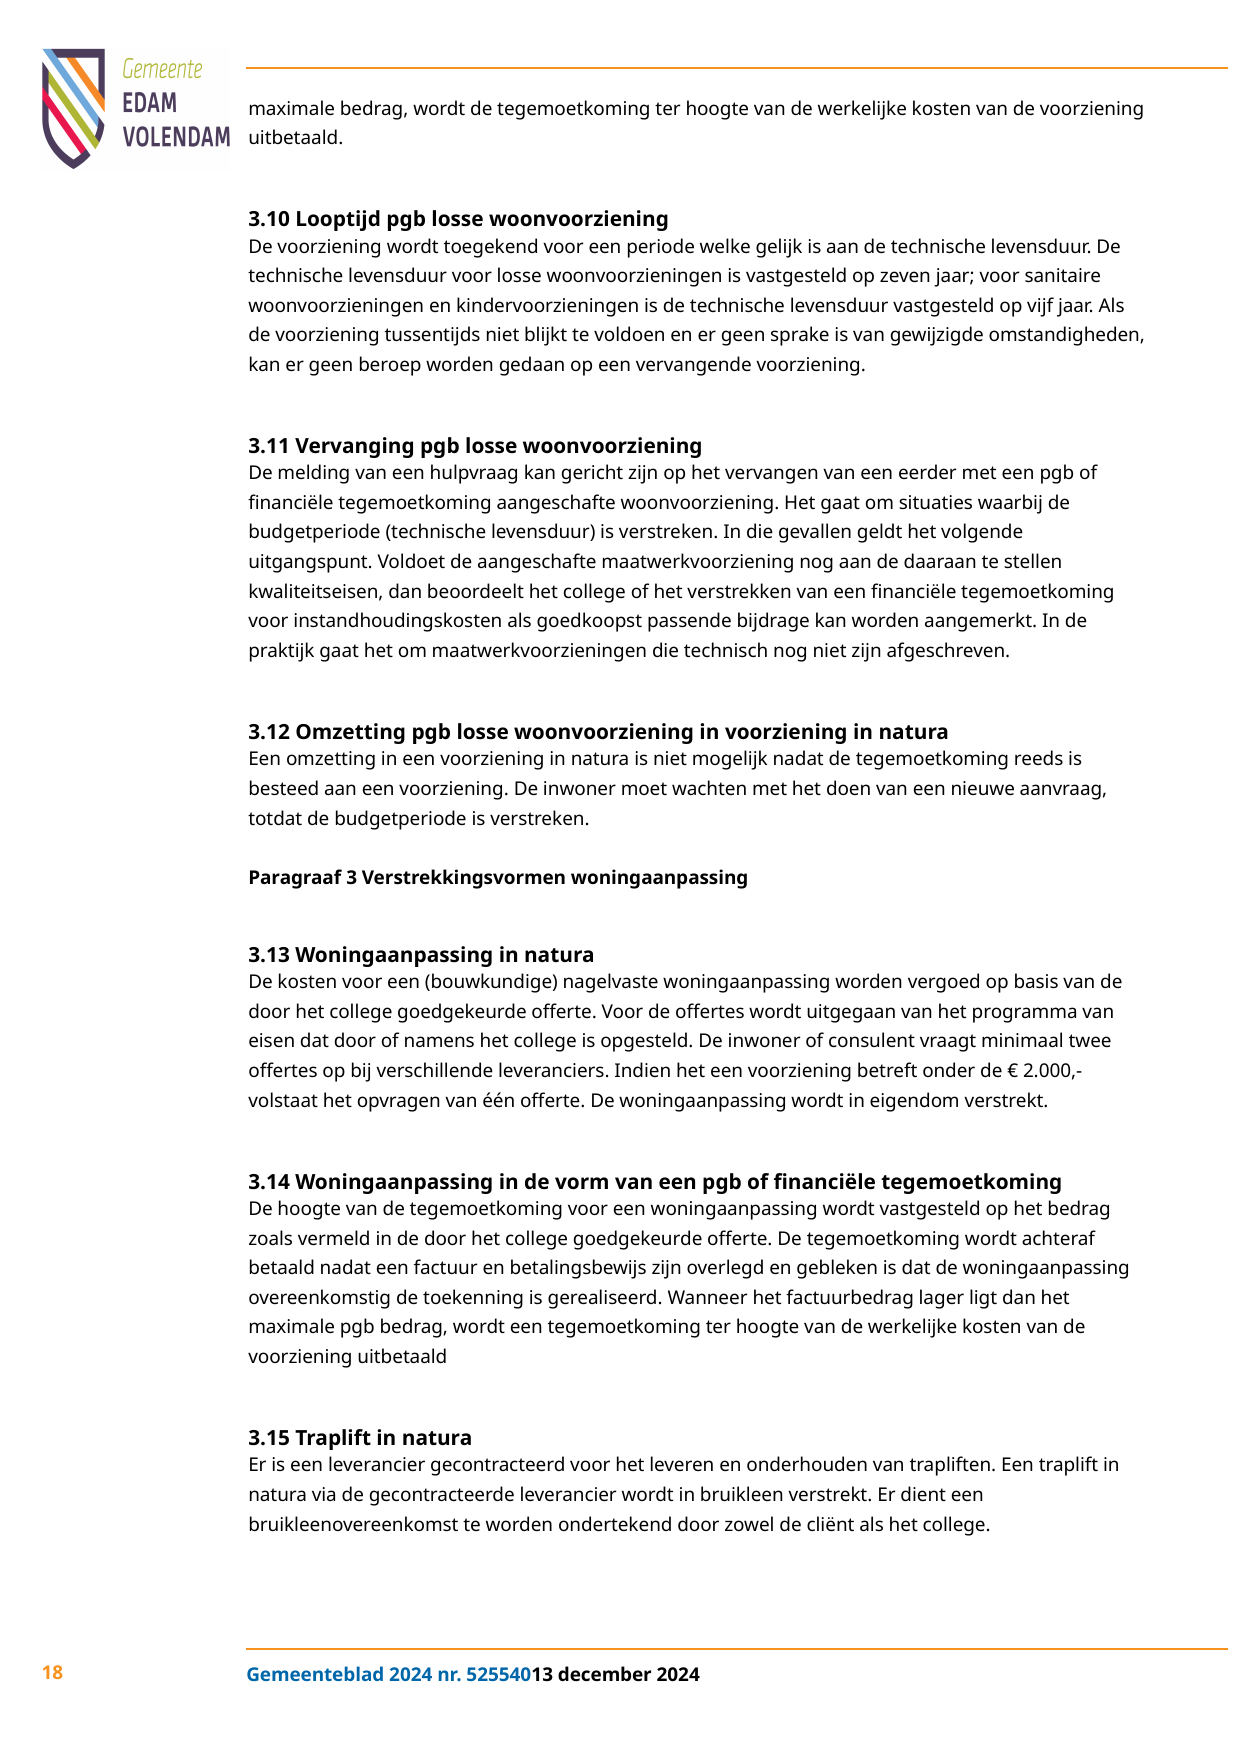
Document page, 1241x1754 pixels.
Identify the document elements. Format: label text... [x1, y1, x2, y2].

text Een omzetting in een voorziening in natura is niet mogelijk nadat de tegemoetkoming reeds is besteed aan een voorziening. De inwoner moet wachten met het doen van een nieuwe aanvraag, totdat de budgetperiode is verstreken. [248, 746, 1152, 830]
text Paragraaf 3 Verstrekkingsvormen woningaanpassing [248, 864, 1152, 889]
text De kosten voor een (bouwkundige) nagelvaste woningaanpassing worden vergoed op basis van de door het college goedgekeurde offerte. Voor de offertes wordt uitgegaan van het programma van eisen dat door of namens het college is opgesteld. De inwoner of consulent vraagt minimaal twee offertes op bij verschillende leveranciers. Indien het een voorziening betreft onder de € 2.000,- volstaat het opvragen van één offerte. De woningaanpassing wordt in eigendom verstrekt. [248, 968, 1152, 1112]
text 3.13 Woningaanpassing in natura [248, 940, 1152, 968]
text 3.14 Woningaanpassing in de vorm van een pgb of financiële tegemoetkoming [248, 1167, 1152, 1195]
text 3.15 Traplift in natura [248, 1423, 1152, 1452]
text De melding van een hulpvraag kan gericht zijn op het vervangen van een eerder met een pgb of financiële tegemoetkoming aangeschafte woonvoorziening. Het gaat om situaties waarbij de budgetperiode (technische levensduur) is verstreken. In die gevallen geldt het volgende uitgangspunt. Voldoet de aangeschafte maatwerkvoorziening nog aan de daaraan te stellen kwaliteitseisen, dan beoordeelt het college of het verstrekken van een financiële tegemoetkoming voor instandhoudingskosten als goedkoopst passende bijdrage kan worden aangemerkt. In de praktijk gaat het om maatwerkvoorzieningen die technisch nog niet zijn afgeschreven. [248, 459, 1152, 663]
text maximale bedrag, wordt de tegemoetkoming ter hoogte van de werkelijke kosten van de voorziening uitbetaald. [248, 95, 1152, 150]
text 3.11 Vervanging pgb losse woonvoorziening [248, 431, 1152, 459]
text De hoogte van de tegemoetkoming voor een woningaanpassing wordt vastgesteld op het bedrag zoals vermeld in de door het college goedgekeurde offerte. De tegemoetkoming wordt achteraf betaald nadat een factuur en betalingsbewijs zijn overlegd en gebleken is dat de woningaanpassing overeenkomstig de toekenning is gerealiseerd. Wanneer het factuurbedrag lager ligt dan het maximale pgb bedrag, wordt een tegemoetkoming ter hoogte van de werkelijke kosten van de voorziening uitbetaald [248, 1195, 1152, 1369]
text 3.10 Looptijd pgb losse woonvoorziening [248, 204, 1152, 233]
text De voorziening wordt toegekend voor een periode welke gelijk is aan de technische levensduur. De technische levensduur voor losse woonvoorzieningen is vastgesteld op zeven jaar; voor sanitaire woonvoorzieningen en kindervoorzieningen is de technische levensduur vastgesteld op vijf jaar. Als de voorziening tussentijds niet blijkt te voldoen en er geen sprake is van gewijzigde omstandigheden, kan er geen beroep worden gedaan op een vervangende voorziening. [248, 233, 1152, 377]
text Er is een leverancier gecontracteerd voor het leveren en onderhouden van trapliften. Een traplift in natura via de gecontracteerde leverancier wordt in bruikleen verstrekt. Er dient een bruikleenovereenkomst te worden ondertekend door zowel de cliënt als het college. [248, 1452, 1152, 1536]
text 3.12 Omzetting pgb losse woonvoorziening in voorziening in natura [248, 717, 1152, 746]
picture [41, 47, 231, 172]
